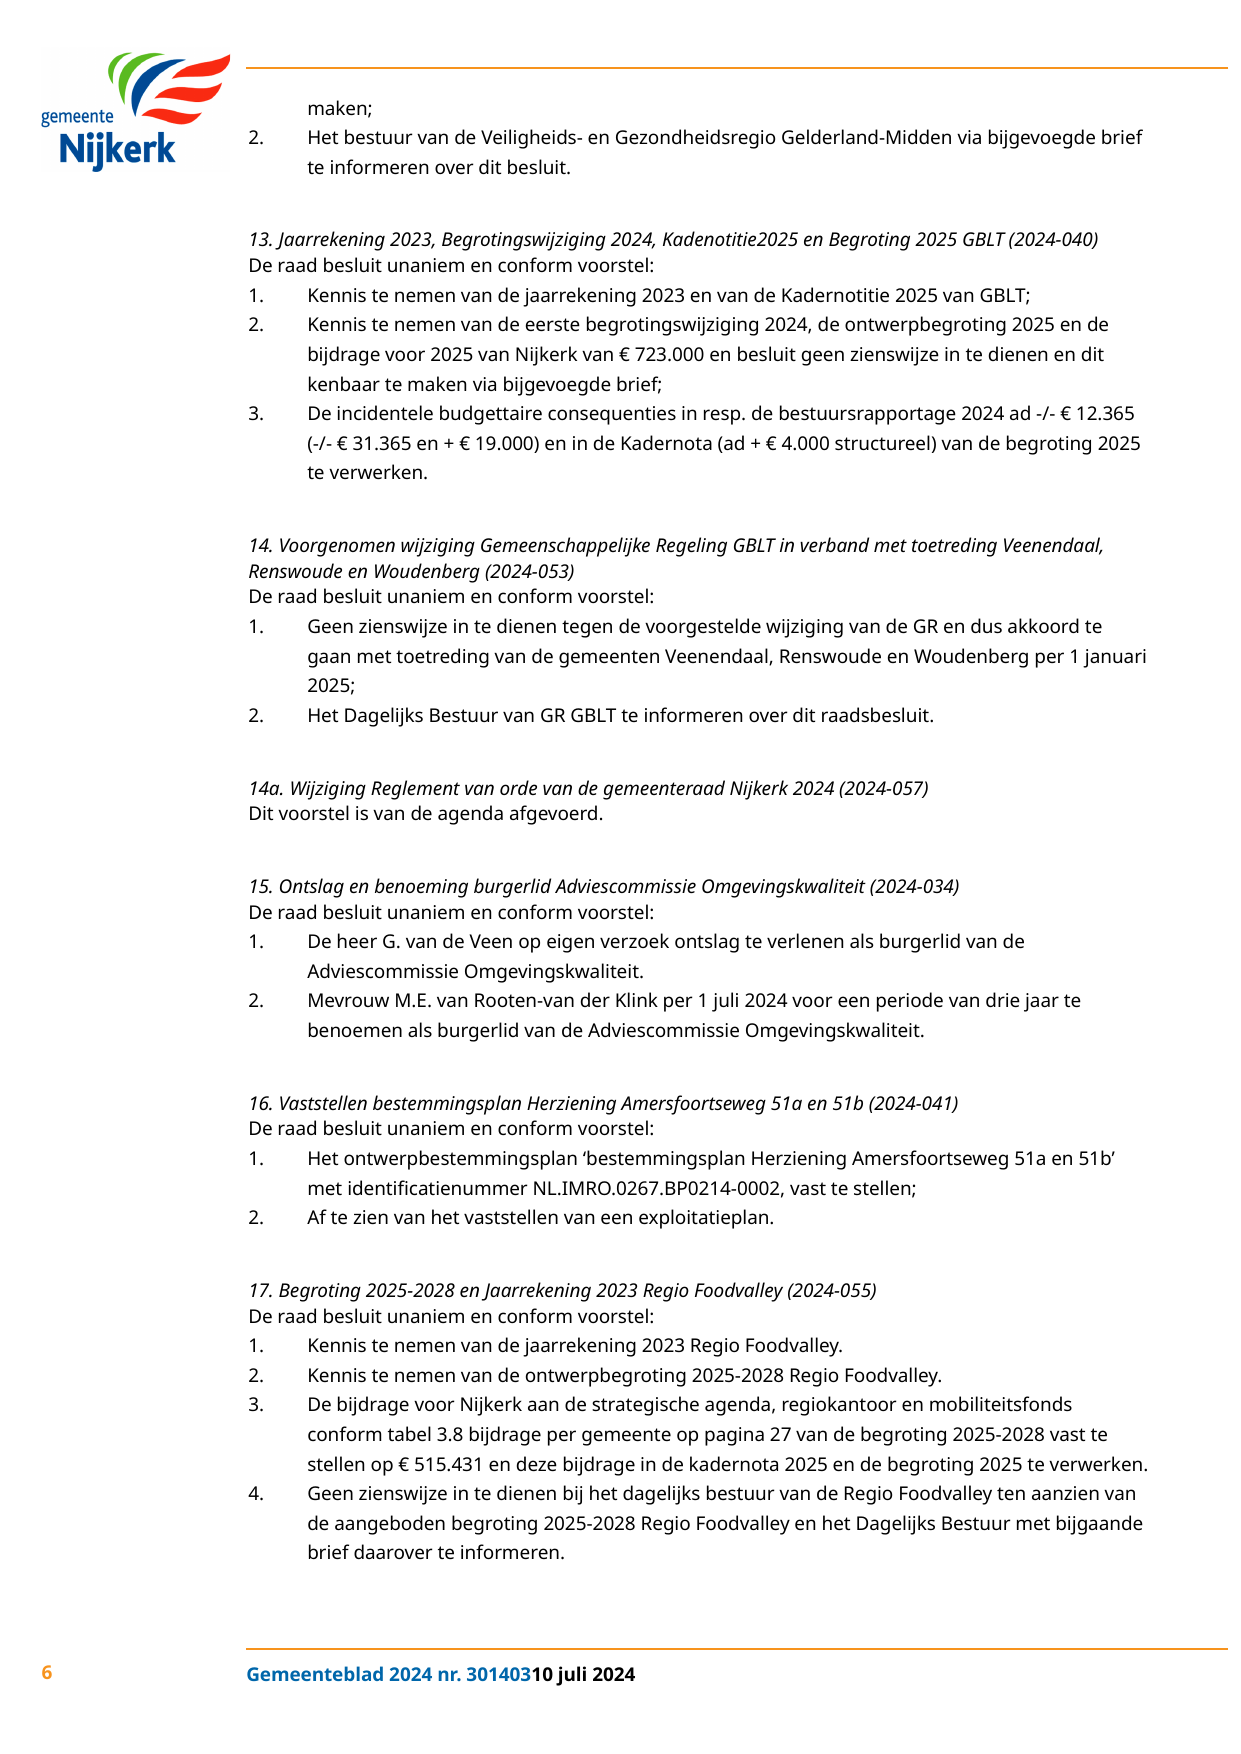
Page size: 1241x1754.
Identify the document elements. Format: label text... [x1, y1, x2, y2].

list Kennis te nemen van de jaarrekening 2023 Regio Foodvalley. [248, 1332, 1152, 1358]
list Geen zienswijze in te dienen bij het dagelijks bestuur van de Regio Foodvalley ten aanzien van de aangeboden begroting 2025-2028 Regio Foodvalley en het Dagelijks Bestuur met bijgaande brief daarover te informeren. [248, 1480, 1152, 1565]
text Dit voorstel is van de agenda afgevoerd. [248, 800, 1152, 826]
text 14. Voorgenomen wijziging Gemeenschappelijke Regeling GBLT in verband met toetreding Veenendaal, Renswoude en Woudenberg (2024-053) [248, 532, 1152, 584]
list Het Dagelijks Bestuur van GR GBLT te informeren over dit raadsbesluit. [248, 702, 1152, 728]
text 16. Vaststellen bestemmingsplan Herziening Amersfoortseweg 51a en 51b (2024-041) [248, 1090, 1152, 1116]
text 13. Jaarrekening 2023, Begrotingswijziging 2024, Kadenotitie2025 en Begroting 2025 GBLT (2024-040) [248, 227, 1152, 252]
list De heer G. van de Veen op eigen verzoek ontslag te verlenen als burgerlid van de Adviescommissie Omgevingskwaliteit. [248, 928, 1152, 984]
text De raad besluit unaniem en conform voorstel: [248, 899, 1152, 924]
text De raad besluit unaniem en conform voorstel: [248, 1116, 1152, 1141]
text De raad besluit unaniem en conform voorstel: [248, 252, 1152, 278]
picture [41, 47, 231, 172]
list Het ontwerpbestemmingsplan ‘bestemmingsplan Herziening Amersfoortseweg 51a en 51b’ met identificatienummer NL.IMRO.0267.BP0214-0002, vast te stellen; [248, 1145, 1152, 1201]
list Het bestuur van de Veiligheids- en Gezondheidsregio Gelderland-Midden via bijgevoegde brief te informeren over dit besluit. [248, 124, 1152, 180]
text 14a. Wijziging Reglement van orde van de gemeenteraad Nijkerk 2024 (2024-057) [248, 775, 1152, 800]
list maken; [248, 95, 1152, 121]
list Kennis te nemen van de eerste begrotingswijziging 2024, de ontwerpbegroting 2025 en de bijdrage voor 2025 van Nijkerk van € 723.000 en besluit geen zienswijze in te dienen en dit kenbaar te maken via bijgevoegde brief; [248, 312, 1152, 396]
text 15. Ontslag en benoeming burgerlid Adviescommissie Omgevingskwaliteit (2024-034) [248, 873, 1152, 899]
list Mevrouw M.E. van Rooten-van der Klink per 1 juli 2024 voor een periode van drie jaar te benoemen als burgerlid van de Adviescommissie Omgevingskwaliteit. [248, 988, 1152, 1043]
list Geen zienswijze in te dienen tegen de voorgestelde wijziging van de GR en dus akkoord te gaan met toetreding van de gemeenten Veenendaal, Renswoude en Woudenberg per 1 januari 2025; [248, 613, 1152, 698]
list De incidentele budgettaire consequenties in resp. de bestuursrapportage 2024 ad -/- € 12.365 (-/- € 31.365 en + € 19.000) en in de Kadernota (ad + € 4.000 structureel) van de begroting 2025 te verwerken. [248, 400, 1152, 485]
list Kennis te nemen van de jaarrekening 2023 en van de Kadernotitie 2025 van GBLT; [248, 282, 1152, 308]
text 17. Begroting 2025-2028 en Jaarrekening 2023 Regio Foodvalley (2024-055) [248, 1277, 1152, 1303]
text De raad besluit unaniem en conform voorstel: [248, 584, 1152, 609]
list Kennis te nemen van de ontwerpbegroting 2025-2028 Regio Foodvalley. [248, 1362, 1152, 1388]
list De bijdrage voor Nijkerk aan de strategische agenda, regiokantoor en mobiliteitsfonds conform tabel 3.8 bijdrage per gemeente op pagina 27 van de begroting 2025-2028 vast te stellen op € 515.431 en deze bijdrage in de kadernota 2025 en de begroting 2025 te verwerken. [248, 1392, 1152, 1476]
list Af te zien van het vaststellen van een exploitatieplan. [248, 1204, 1152, 1230]
text De raad besluit unaniem en conform voorstel: [248, 1303, 1152, 1328]
